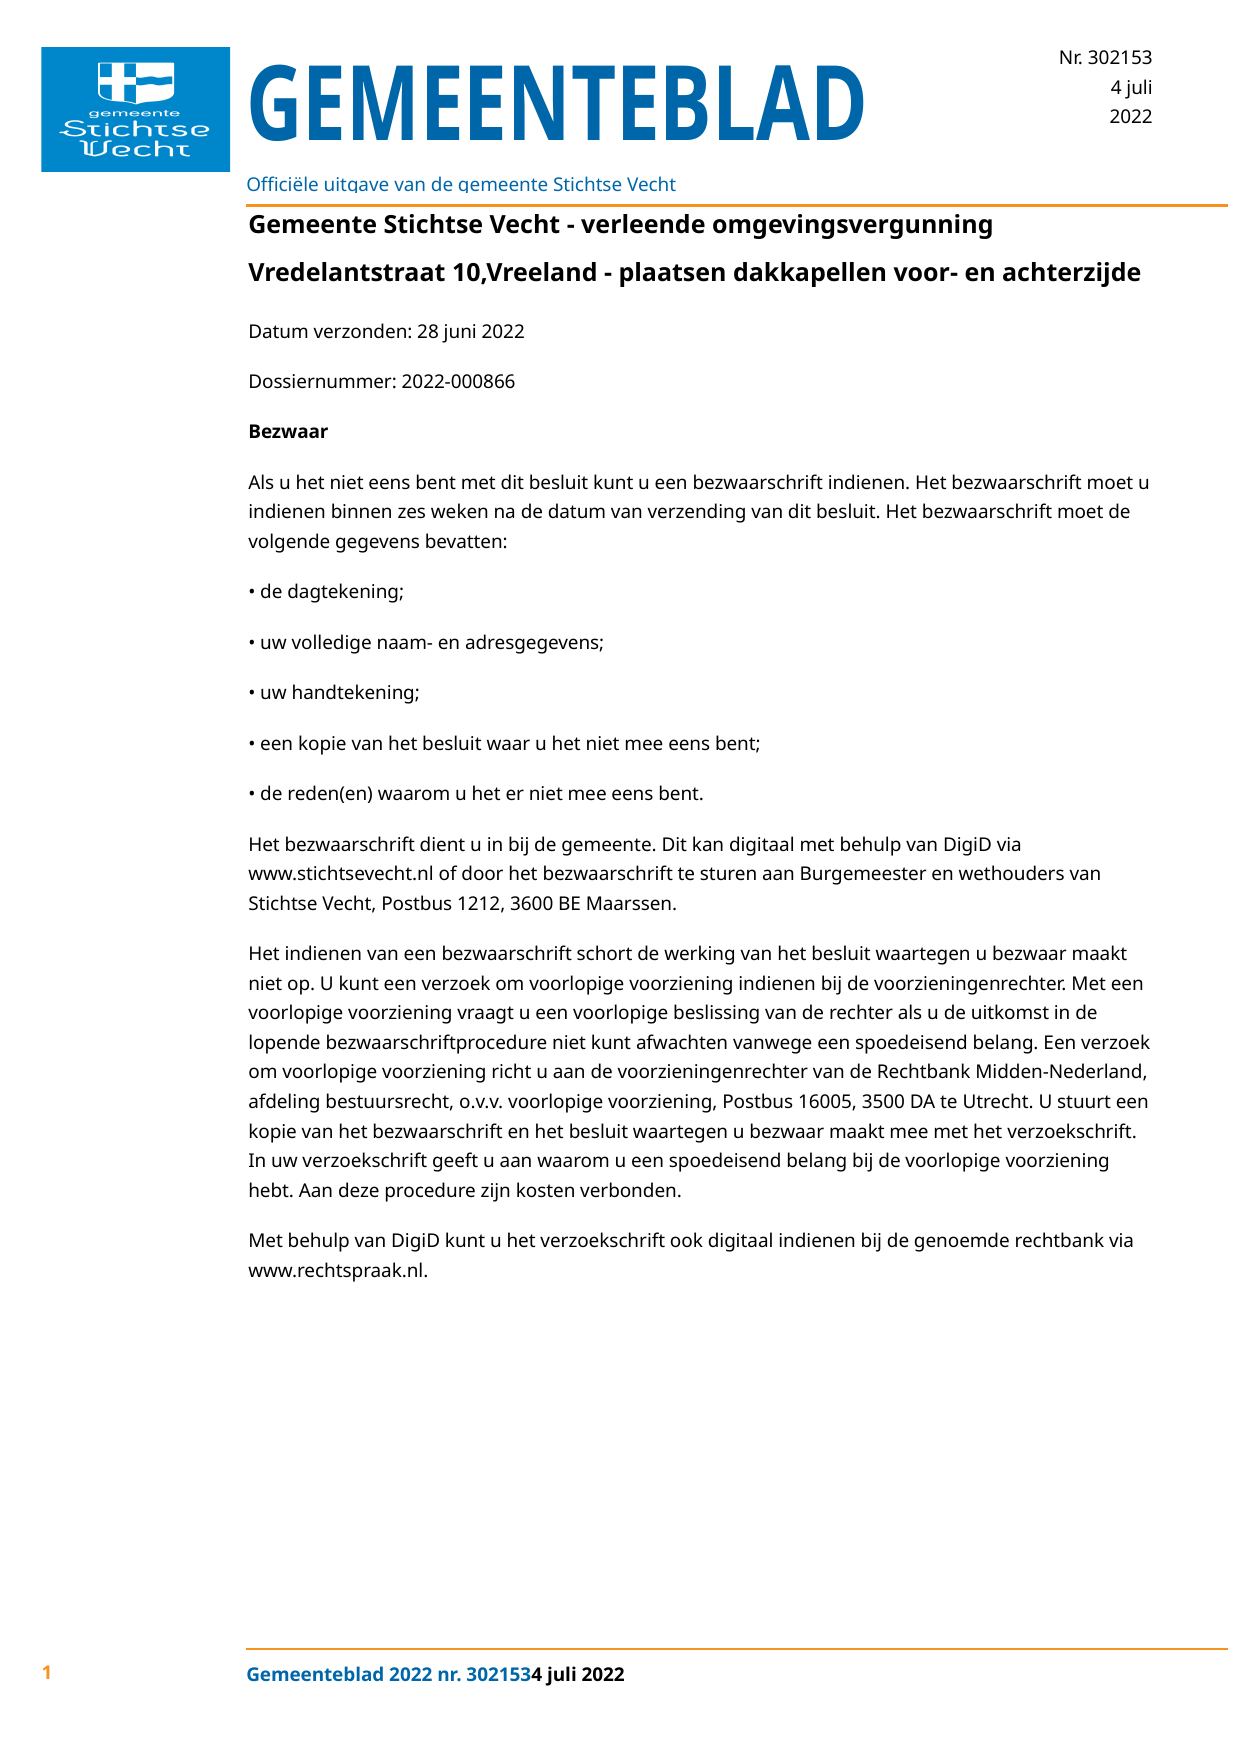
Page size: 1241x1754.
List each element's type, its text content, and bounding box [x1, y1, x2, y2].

text Het indienen van een bezwaarschrift schort de werking van het besluit waartegen u bezwaar maakt niet op. U kunt een verzoek om voorlopige voorziening indienen bij de voorzieningenrechter. Met een voorlopige voorziening vraagt u een voorlopige beslissing van de rechter als u de uitkomst in de lopende bezwaarschriftprocedure niet kunt afwachten vanwege een spoedeisend belang. Een verzoek om voorlopige voorziening richt u aan de voorzieningenrechter van de Rechtbank Midden-Nederland, afdeling bestuursrecht, o.v.v. voorlopige voorziening, Postbus 16005, 3500 DA te Utrecht. U stuurt een kopie van het bezwaarschrift en het besluit waartegen u bezwaar maakt mee met het verzoekschrift. In uw verzoekschrift geeft u aan waarom u een spoedeisend belang bij de voorlopige voorziening hebt. Aan deze procedure zijn kosten verbonden. [248, 940, 1152, 1203]
text Het bezwaarschrift dient u in bij de gemeente. Dit kan digitaal met behulp van DigiD via www.stichtsevecht.nl of door het bezwaarschrift te sturen aan Burgemeester en wethouders van Stichtse Vecht, Postbus 1212, 3600 BE Maarssen. [248, 831, 1152, 916]
text • uw handtekening; [248, 679, 1152, 705]
text • een kopie van het besluit waar u het niet mee eens bent; [248, 730, 1152, 756]
picture [137, 63, 174, 103]
text Met behulp van DigiD kunt u het verzoekschrift ook digitaal indienen bij de genoemde rechtbank via www.rechtspraak.nl. [248, 1227, 1152, 1283]
text Dossiernummer: 2022-000866 [248, 368, 1152, 394]
text • de dagtekening; [248, 579, 1152, 604]
text Bezwaar [248, 419, 1152, 444]
text • uw volledige naam- en adresgegevens; [248, 629, 1152, 655]
picture [99, 63, 135, 101]
text Datum verzonden: 28 juni 2022 [248, 318, 1152, 344]
text Gemeente Stichtse Vecht - verleende omgevingsvergunning Vredelantstraat 10,Vreeland - plaatsen dakkapellen voor- en achterzijde [248, 207, 1152, 288]
text Als u het niet eens bent met dit besluit kunt u een bezwaarschrift indienen. Het bezwaarschrift moet u indienen binnen zes weken na de datum van verzending van dit besluit. Het bezwaarschrift moet de volgende gegevens bevatten: [248, 469, 1152, 554]
text • de reden(en) waarom u het er niet mee eens bent. [248, 780, 1152, 806]
